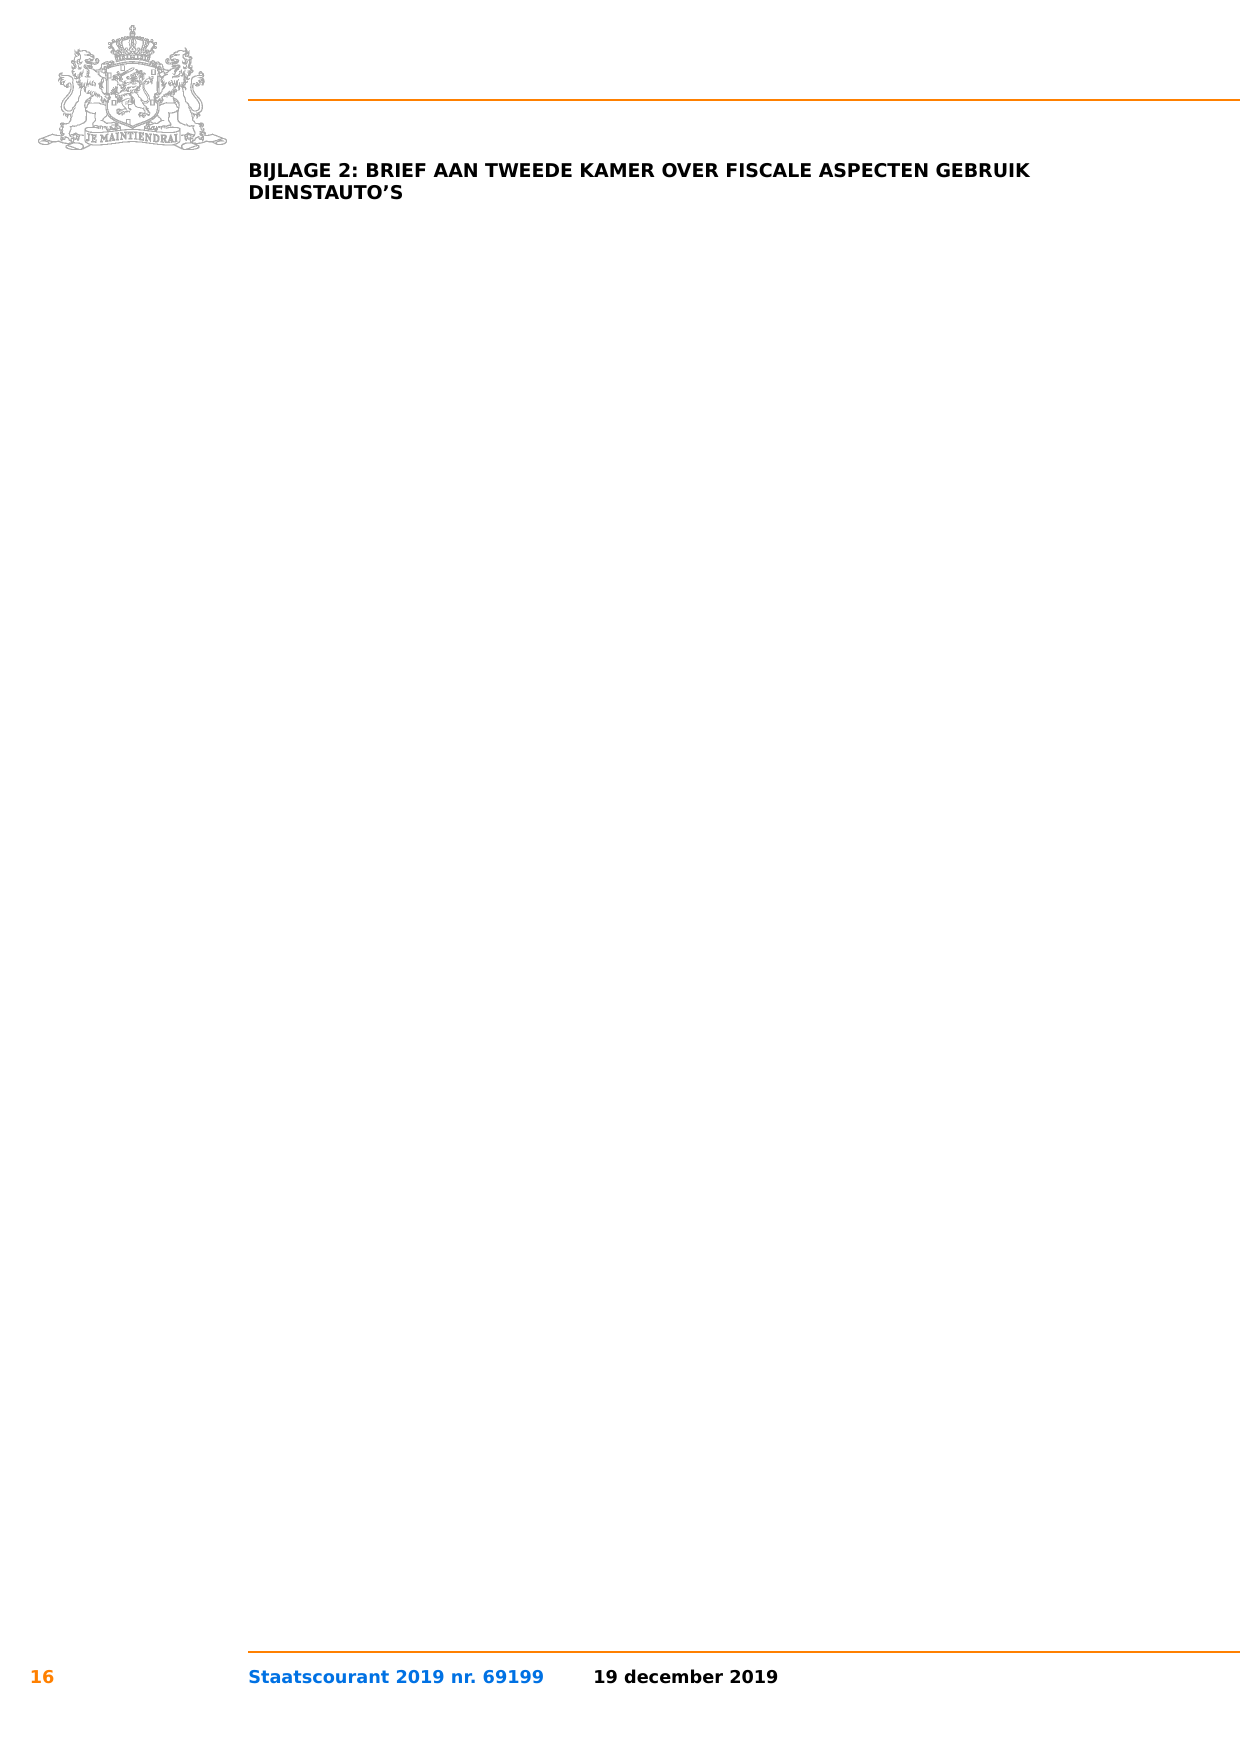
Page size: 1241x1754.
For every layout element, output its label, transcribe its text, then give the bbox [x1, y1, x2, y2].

picture [38, 25, 227, 150]
subtitle BIJLAGE 2: BRIEF AAN TWEEDE KAMER OVER FISCALE ASPECTEN GEBRUIK DIENSTAUTO’S [248, 160, 1163, 204]
